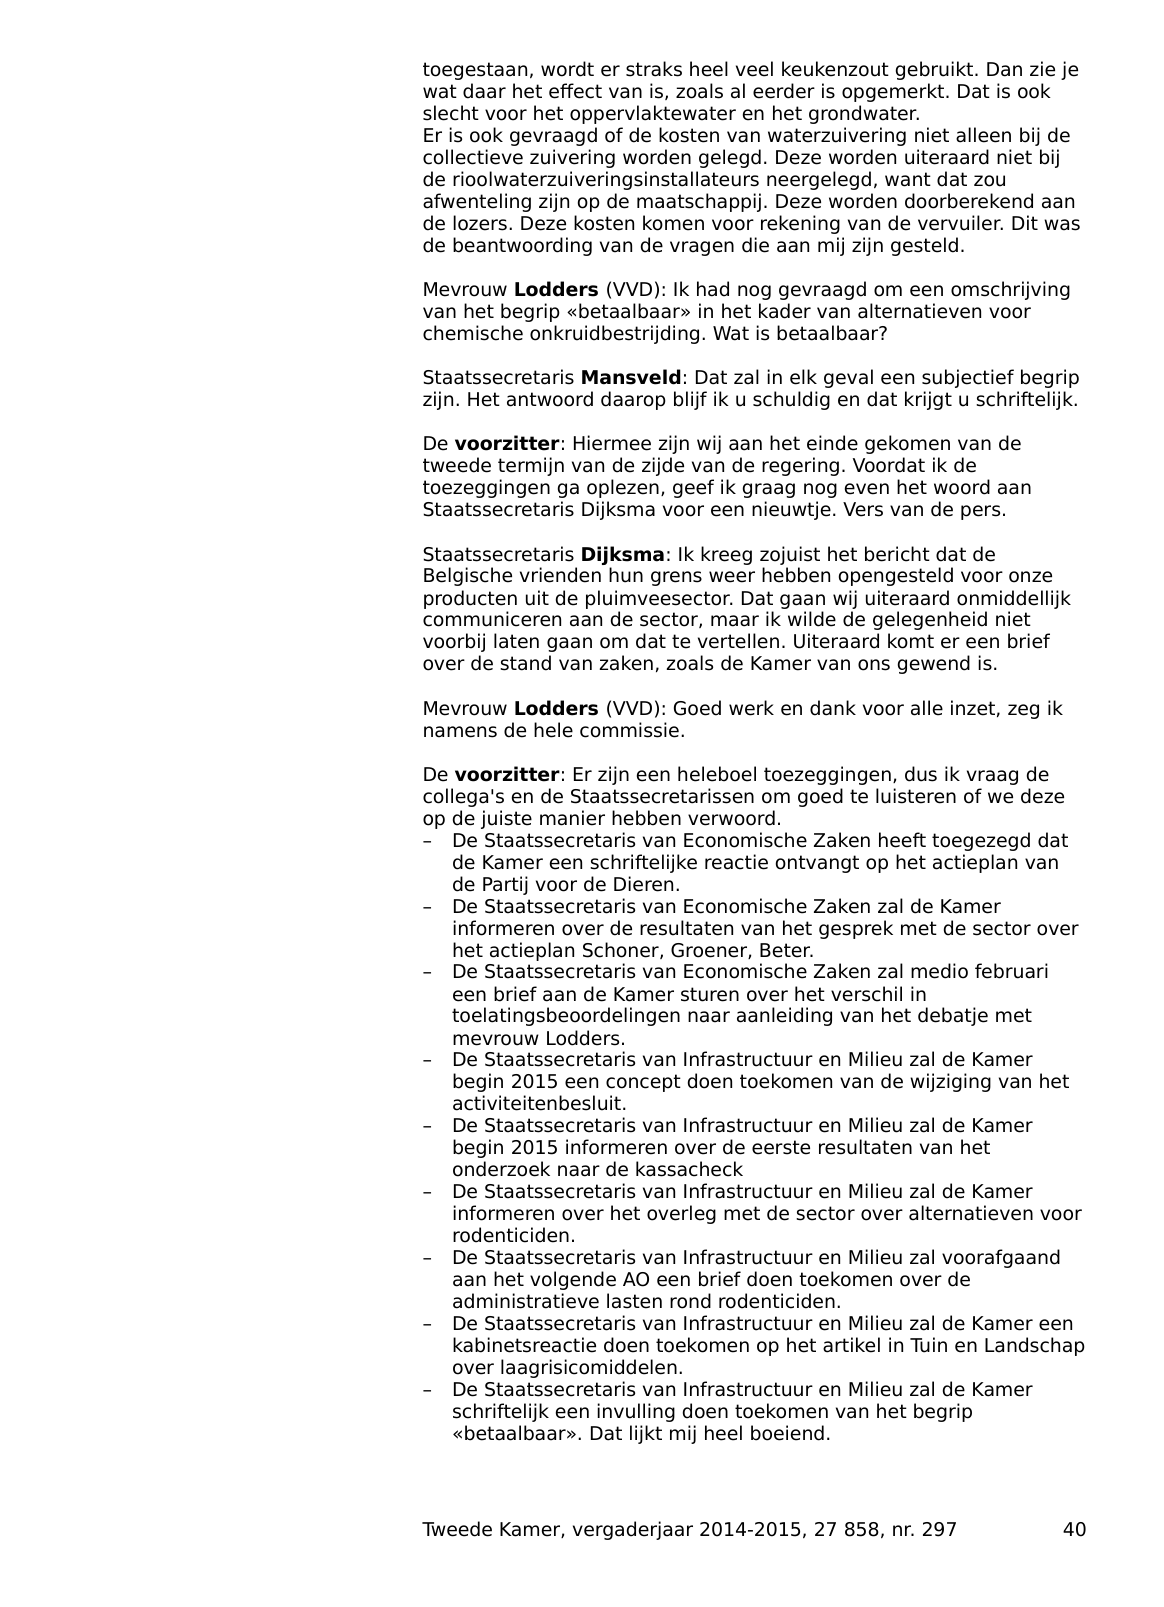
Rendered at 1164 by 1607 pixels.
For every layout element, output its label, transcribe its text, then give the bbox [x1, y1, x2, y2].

text – De Staatssecretaris van Infrastructuur en Milieu zal de Kamer begin 2015 een concept doen toekomen van de wijziging van het activiteitenbesluit. [422, 1049, 1087, 1115]
text – De Staatssecretaris van Infrastructuur en Milieu zal voorafgaand aan het volgende AO een brief doen toekomen over de administratieve lasten rond rodenticiden. [422, 1247, 1087, 1313]
text De voorzitter: Hiermee zijn wij aan het einde gekomen van de tweede termijn van de zijde van de regering. Voordat ik de toezeggingen ga oplezen, geef ik graag nog even het woord aan Staatssecretaris Dijksma voor een nieuwtje. Vers van de pers. [422, 433, 1087, 521]
text Er is ook gevraagd of de kosten van waterzuivering niet alleen bij de collectieve zuivering worden gelegd. Deze worden uiteraard niet bij de rioolwaterzuiveringsinstallateurs neergelegd, want dat zou afwenteling zijn op de maatschappij. Deze worden doorberekend aan de lozers. Deze kosten komen voor rekening van de vervuiler. Dit was de beantwoording van de vragen die aan mij zijn gesteld. [422, 125, 1087, 257]
text – De Staatssecretaris van Economische Zaken heeft toegezegd dat de Kamer een schriftelijke reactie ontvangt op het actieplan van de Partij voor de Dieren. [422, 829, 1087, 896]
text Mevrouw Lodders (VVD): Ik had nog gevraagd om een omschrijving van het begrip «betaalbaar» in het kader van alternatieven voor chemische onkruidbestrijding. Wat is betaalbaar? [422, 279, 1087, 345]
text – De Staatssecretaris van Economische Zaken zal de Kamer informeren over de resultaten van het gesprek met de sector over het actieplan Schoner, Groener, Beter. [422, 896, 1087, 961]
text Staatssecretaris Mansveld: Dat zal in elk geval een subjectief begrip zijn. Het antwoord daarop blijf ik u schuldig en dat krijgt u schriftelijk. [422, 367, 1087, 411]
text toegestaan, wordt er straks heel veel keukenzout gebruikt. Dan zie je wat daar het effect van is, zoals al eerder is opgemerkt. Dat is ook slecht voor het oppervlaktewater en het grondwater. [422, 59, 1087, 125]
text – De Staatssecretaris van Economische Zaken zal medio februari een brief aan de Kamer sturen over het verschil in toelatingsbeoordelingen naar aanleiding van het debatje met mevrouw Lodders. [422, 961, 1087, 1049]
text – De Staatssecretaris van Infrastructuur en Milieu zal de Kamer begin 2015 informeren over de eerste resultaten van het onderzoek naar de kassacheck [422, 1115, 1087, 1181]
text Mevrouw Lodders (VVD): Goed werk en dank voor alle inzet, zeg ik namens de hele commissie. [422, 697, 1087, 741]
text – De Staatssecretaris van Infrastructuur en Milieu zal de Kamer schriftelijk een invulling doen toekomen van het begrip «betaalbaar». Dat lijkt mij heel boeiend. [422, 1379, 1087, 1445]
text – De Staatssecretaris van Infrastructuur en Milieu zal de Kamer een kabinetsreactie doen toekomen op het artikel in Tuin en Landschap over laagrisicomiddelen. [422, 1313, 1087, 1379]
text Staatssecretaris Dijksma: Ik kreeg zojuist het bericht dat de Belgische vrienden hun grens weer hebben opengesteld voor onze producten uit de pluimveesector. Dat gaan wij uiteraard onmiddellijk communiceren aan de sector, maar ik wilde de gelegenheid niet voorbij laten gaan om dat te vertellen. Uiteraard komt er een brief over de stand van zaken, zoals de Kamer van ons gewend is. [422, 543, 1087, 675]
text – De Staatssecretaris van Infrastructuur en Milieu zal de Kamer informeren over het overleg met de sector over alternatieven voor rodenticiden. [422, 1181, 1087, 1247]
text De voorzitter: Er zijn een heleboel toezeggingen, dus ik vraag de collega's en de Staatssecretarissen om goed te luisteren of we deze op de juiste manier hebben verwoord. [422, 764, 1087, 829]
